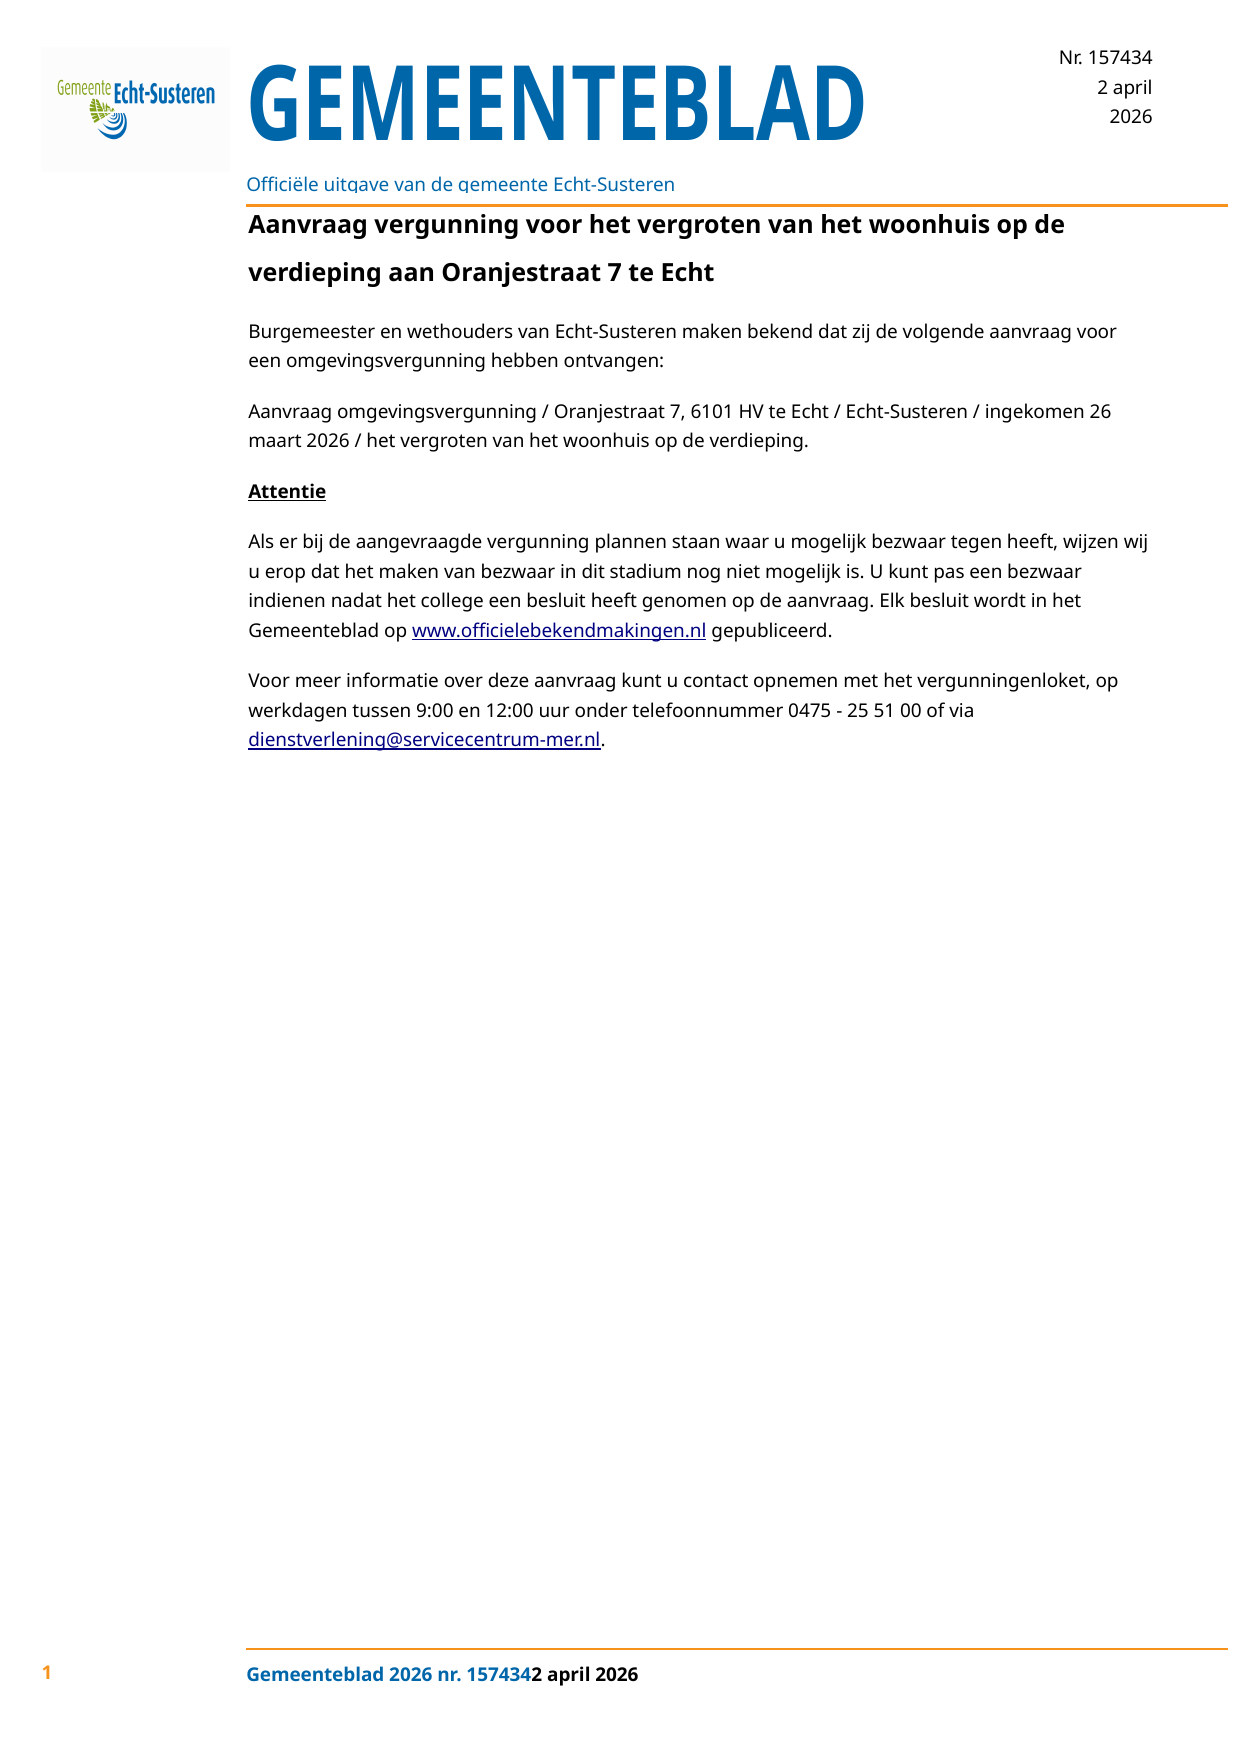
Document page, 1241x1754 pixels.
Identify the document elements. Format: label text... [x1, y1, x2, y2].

text Attentie [248, 478, 1152, 504]
text Aanvraag vergunning voor het vergroten van het woonhuis op de verdieping aan Oranjestraat 7 te Echt [248, 207, 1152, 288]
text Burgemeester en wethouders van Echt-Susteren maken bekend dat zij de volgende aanvraag voor een omgevingsvergunning hebben ontvangen: [248, 318, 1152, 373]
text Aanvraag omgevingsvergunning / Oranjestraat 7, 6101 HV te Echt / Echt-Susteren / ingekomen 26 maart 2026 / het vergroten van het woonhuis op de verdieping. [248, 398, 1152, 453]
text Als er bij de aangevraagde vergunning plannen staan waar u mogelijk bezwaar tegen heeft, wijzen wij u erop dat het maken van bezwaar in dit stadium nog niet mogelijk is. U kunt pas een bezwaar indienen nadat het college een besluit heeft genomen op de aanvraag. Elk besluit wordt in het Gemeenteblad op www.officielebekendmakingen.nl gepubliceerd. [248, 528, 1152, 643]
picture [41, 47, 231, 172]
text Voor meer informatie over deze aanvraag kunt u contact opnemen met het vergunningenloket, op werkdagen tussen 9:00 en 12:00 uur onder telefoonnummer 0475 - 25 51 00 of via dienstverlening@servicecentrum-mer.nl. [248, 667, 1152, 752]
